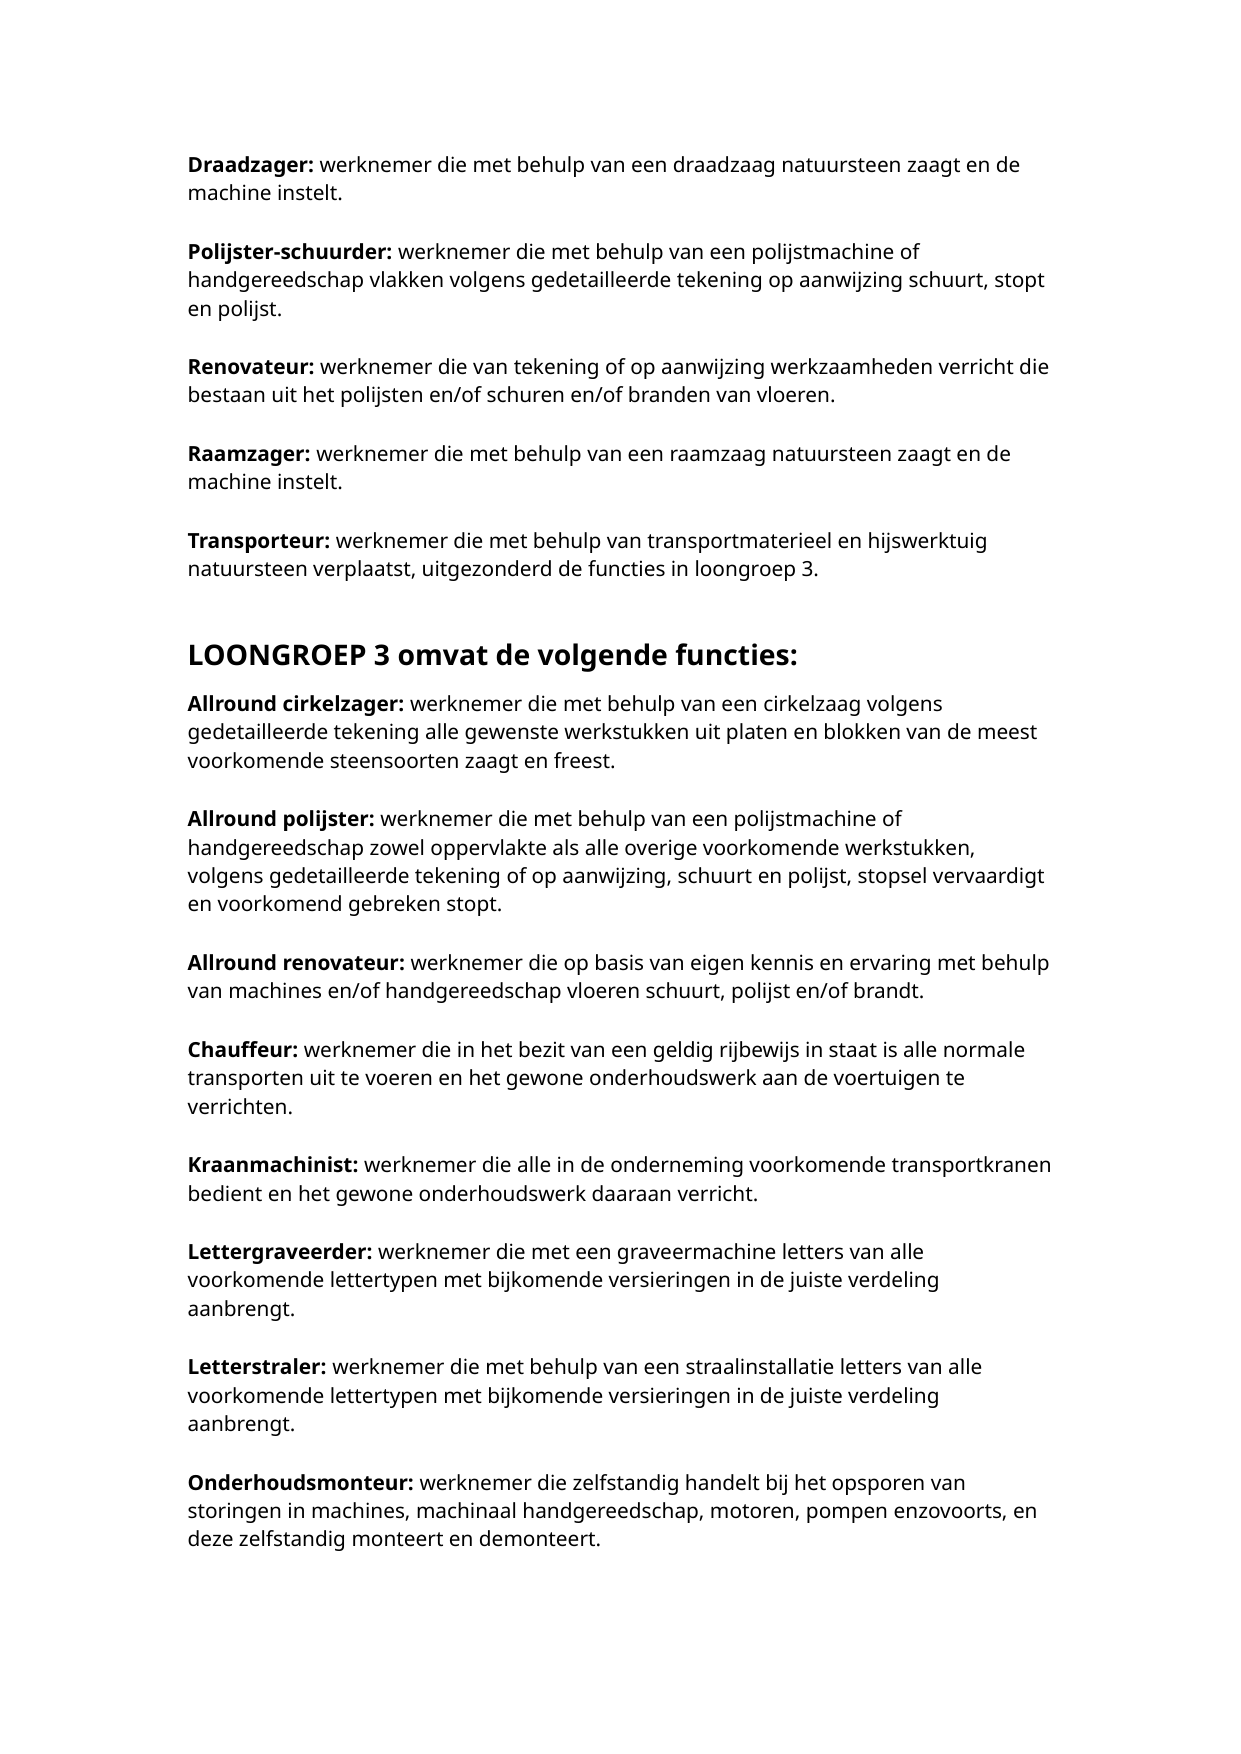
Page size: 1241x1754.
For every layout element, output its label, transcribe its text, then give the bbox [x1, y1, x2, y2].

text Allround cirkelzager: werknemer die met behulp van een cirkelzaag volgens gedetailleerde tekening alle gewenste werkstukken uit platen en blokken van de meest voorkomende steensoorten zaagt en freest. [187, 689, 1053, 774]
subtitle LOONGROEP 3 omvat de volgende functies: [187, 635, 1053, 674]
text Kraanmachinist: werknemer die alle in de onderneming voorkomende transportkranen bedient en het gewone onderhoudswerk daaraan verricht. [187, 1150, 1053, 1207]
text Polijster-schuurder: werknemer die met behulp van een polijstmachine of handgereedschap vlakken volgens gedetailleerde tekening op aanwijzing schuurt, stopt en polijst. [187, 237, 1053, 322]
text Renovateur: werknemer die van tekening of op aanwijzing werkzaamheden verricht die bestaan uit het polijsten en/of schuren en/of branden van vloeren. [187, 352, 1053, 409]
text Raamzager: werknemer die met behulp van een raamzaag natuursteen zaagt en de machine instelt. [187, 439, 1053, 496]
text Transporteur: werknemer die met behulp van transportmaterieel en hijswerktuig natuursteen verplaatst, uitgezonderd de functies in loongroep 3. [187, 526, 1053, 583]
text Chauffeur: werknemer die in het bezit van een geldig rijbewijs in staat is alle normale transporten uit te voeren en het gewone onderhoudswerk aan de voertuigen te verrichten. [187, 1035, 1053, 1120]
text Lettergraveerder: werknemer die met een graveermachine letters van alle voorkomende lettertypen met bijkomende versieringen in de juiste verdeling aanbrengt. [187, 1237, 1053, 1322]
text Onderhoudsmonteur: werknemer die zelfstandig handelt bij het opsporen van storingen in machines, machinaal handgereedschap, motoren, pompen enzovoorts, en deze zelfstandig monteert en demonteert. [187, 1468, 1053, 1553]
text Allround polijster: werknemer die met behulp van een polijstmachine of handgereedschap zowel oppervlakte als alle overige voorkomende werkstukken, volgens gedetailleerde tekening of op aanwijzing, schuurt en polijst, stopsel vervaardigt en voorkomend gebreken stopt. [187, 804, 1053, 918]
text Letterstraler: werknemer die met behulp van een straalinstallatie letters van alle voorkomende lettertypen met bijkomende versieringen in de juiste verdeling aanbrengt. [187, 1352, 1053, 1438]
text Allround renovateur: werknemer die op basis van eigen kennis en ervaring met behulp van machines en/of handgereedschap vloeren schuurt, polijst en/of brandt. [187, 948, 1053, 1005]
text Draadzager: werknemer die met behulp van een draadzaag natuursteen zaagt en de machine instelt. [187, 150, 1053, 207]
